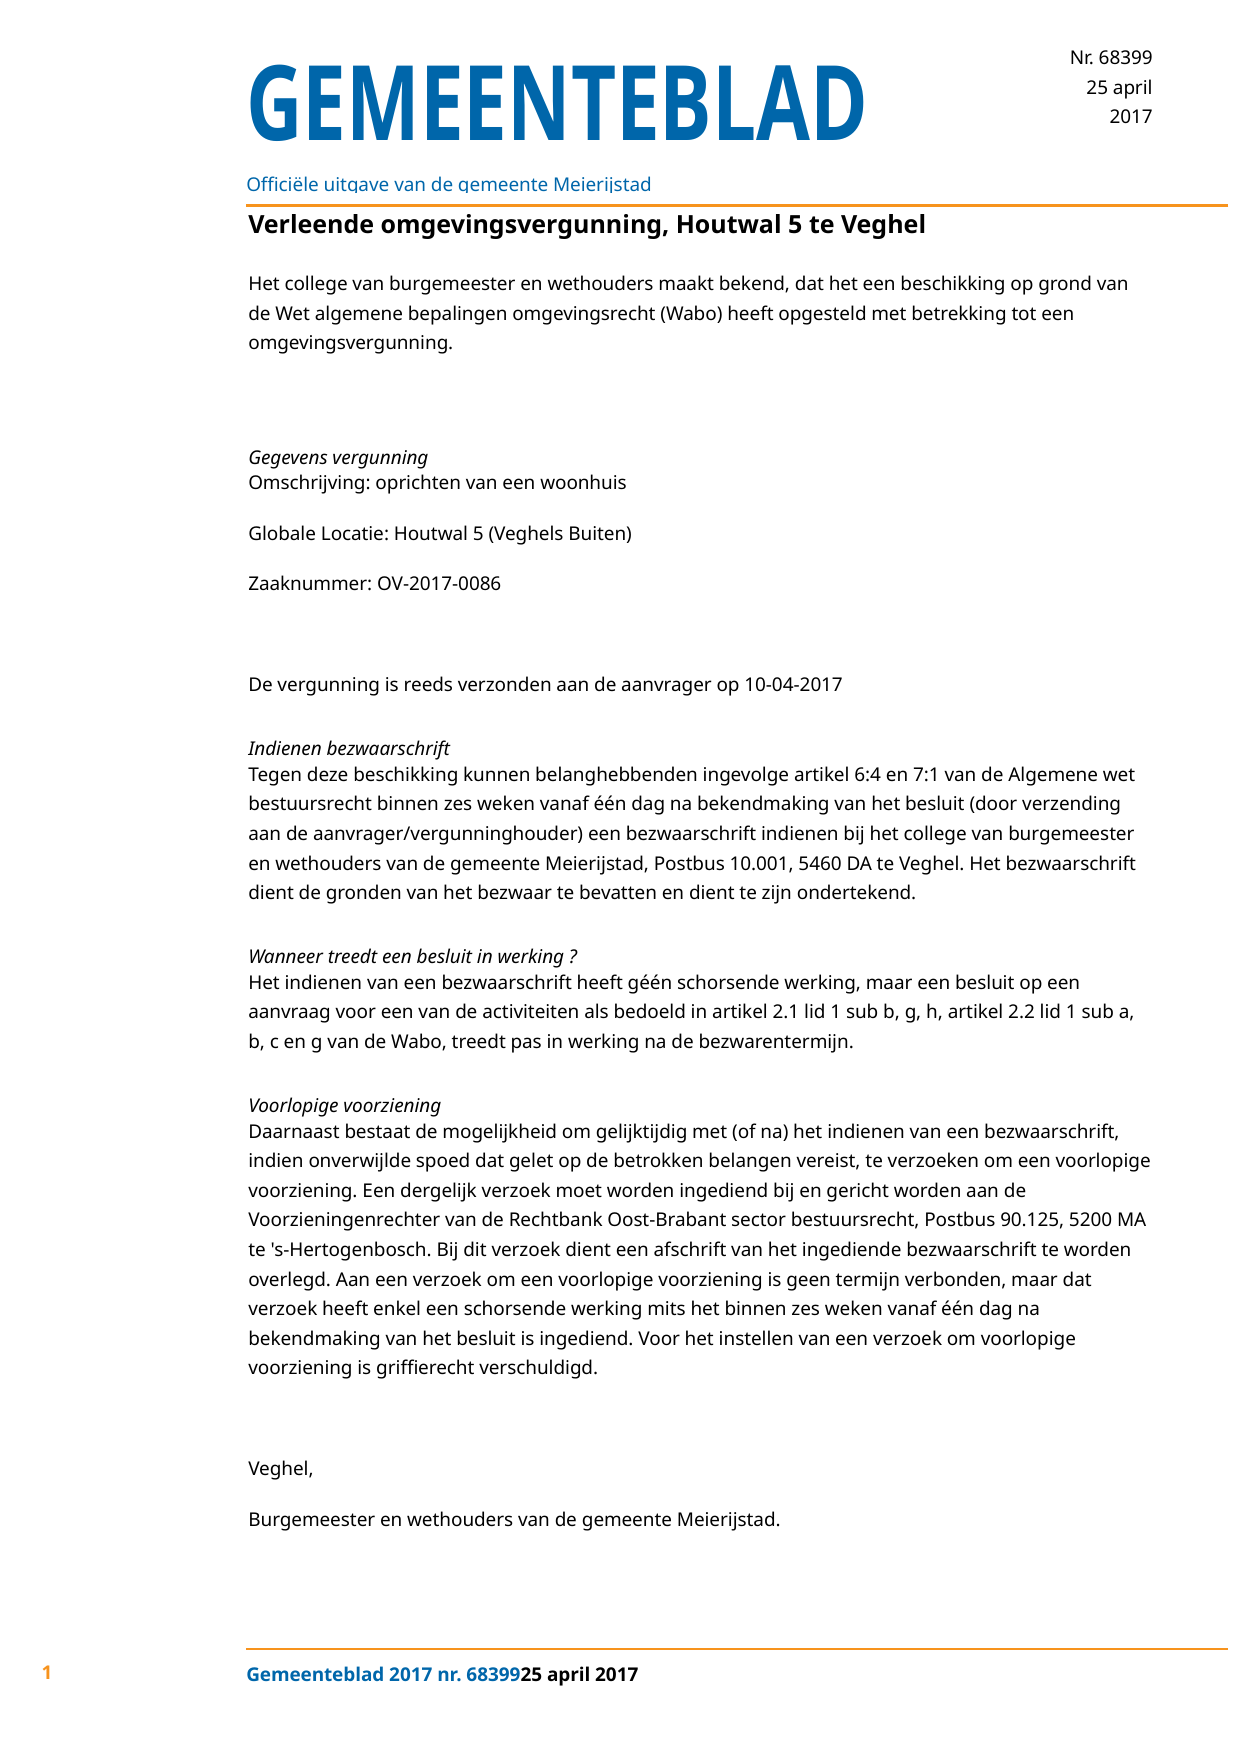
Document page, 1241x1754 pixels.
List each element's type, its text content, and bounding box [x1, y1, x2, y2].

text Verleende omgevingsvergunning, Houtwal 5 te Veghel [248, 207, 1152, 241]
picture [41, 47, 231, 172]
text De vergunning is reeds verzonden aan de aanvrager op 10-04-2017 [248, 671, 1152, 697]
text Globale Locatie: Houtwal 5 (Veghels Buiten) [248, 520, 1152, 546]
text Wanneer treedt een besluit in werking ? [248, 943, 1152, 969]
text Burgemeester en wethouders van de gemeente Meierijstad. [248, 1506, 1152, 1531]
text Omschrijving: oprichten van een woonhuis [248, 469, 1152, 495]
text Het college van burgemeester en wethouders maakt bekend, dat het een beschikking op grond van de Wet algemene bepalingen omgevingsrecht (Wabo) heeft opgesteld met betrekking tot een omgevingsvergunning. [248, 270, 1152, 355]
text Het indienen van een bezwaarschrift heeft géén schorsende werking, maar een besluit op een aanvraag voor een van de activiteiten als bedoeld in artikel 2.1 lid 1 sub b, g, h, artikel 2.2 lid 1 sub a, b, c en g van de Wabo, treedt pas in werking na de bezwarentermijn. [248, 969, 1152, 1054]
text Tegen deze beschikking kunnen belanghebbenden ingevolge artikel 6:4 en 7:1 van de Algemene wet bestuursrecht binnen zes weken vanaf één dag na bekendmaking van het besluit (door verzending aan de aanvrager/vergunninghouder) een bezwaarschrift indienen bij het college van burgemeester en wethouders van de gemeente Meierijstad, Postbus 10.001, 5460 DA te Veghel. Het bezwaarschrift dient de gronden van het bezwaar te bevatten en dient te zijn ondertekend. [248, 761, 1152, 905]
text Zaaknummer: OV-2017-0086 [248, 570, 1152, 596]
text Voorlopige voorziening [248, 1092, 1152, 1118]
text Gegevens vergunning [248, 444, 1152, 469]
text Indienen bezwaarschrift [248, 735, 1152, 761]
text Veghel, [248, 1455, 1152, 1481]
text Daarnaast bestaat de mogelijkheid om gelijktijdig met (of na) het indienen van een bezwaarschrift, indien onverwijlde spoed dat gelet op de betrokken belangen vereist, te verzoeken om een voorlopige voorziening. Een dergelijk verzoek moet worden ingediend bij en gericht worden aan de Voorzieningenrechter van de Rechtbank Oost-Brabant sector bestuursrecht, Postbus 90.125, 5200 MA te 's-Hertogenbosch. Bij dit verzoek dient een afschrift van het ingediende bezwaarschrift te worden overlegd. Aan een verzoek om een voorlopige voorziening is geen termijn verbonden, maar dat verzoek heeft enkel een schorsende werking mits het binnen zes weken vanaf één dag na bekendmaking van het besluit is ingediend. Voor het instellen van een verzoek om voorlopige voorziening is griffierecht verschuldigd. [248, 1118, 1152, 1380]
